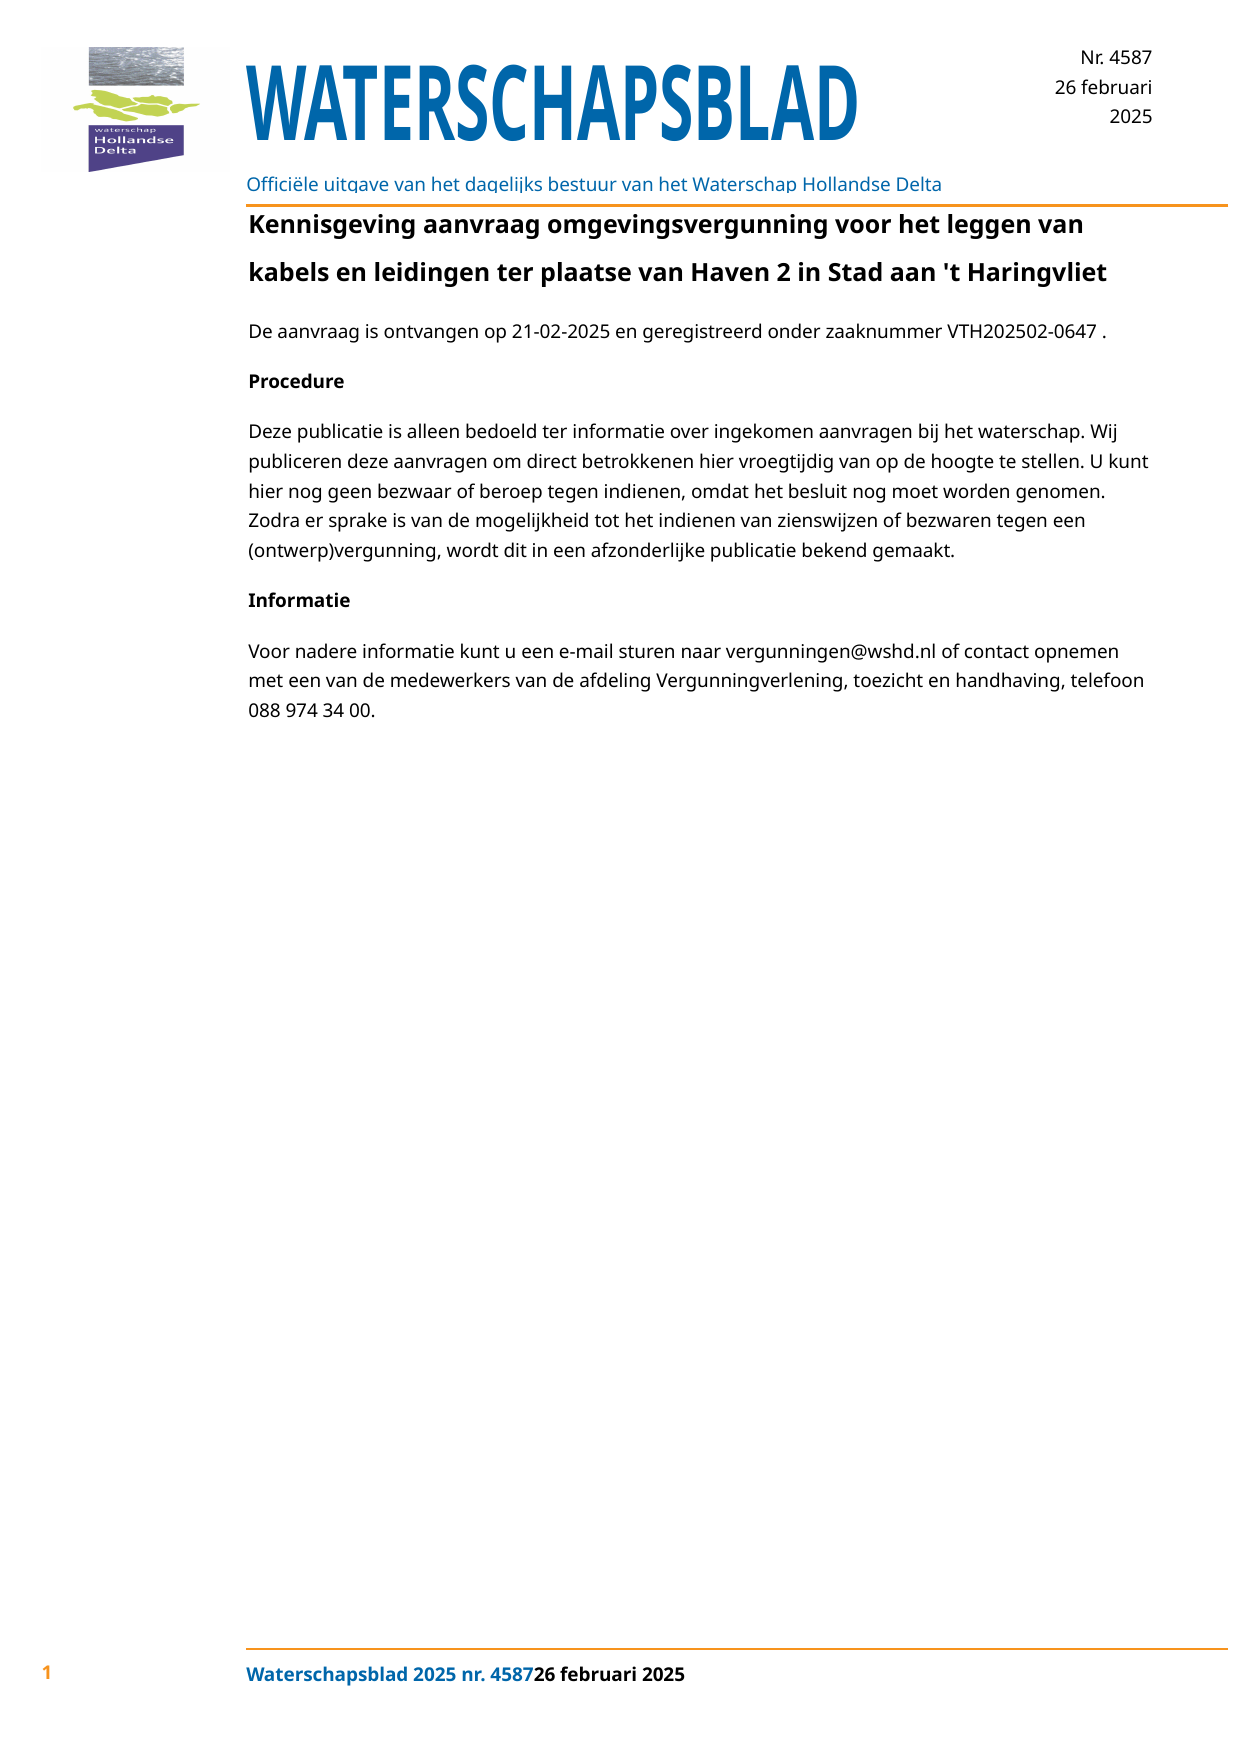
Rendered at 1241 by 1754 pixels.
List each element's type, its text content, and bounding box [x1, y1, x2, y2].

text Deze publicatie is alleen bedoeld ter informatie over ingekomen aanvragen bij het waterschap. Wij publiceren deze aanvragen om direct betrokkenen hier vroegtijdig van op de hoogte te stellen. U kunt hier nog geen bezwaar of beroep tegen indienen, omdat het besluit nog moet worden genomen. Zodra er sprake is van de mogelijkheid tot het indienen van zienswijzen of bezwaren tegen een (ontwerp)vergunning, wordt dit in een afzonderlijke publicatie bekend gemaakt. [248, 419, 1152, 563]
text Kennisgeving aanvraag omgevingsvergunning voor het leggen van kabels en leidingen ter plaatse van Haven 2 in Stad aan 't Haringvliet [248, 207, 1152, 288]
picture [41, 47, 231, 172]
text Informatie [248, 587, 1152, 613]
text De aanvraag is ontvangen op 21-02-2025 en geregistreerd onder zaaknummer VTH202502-0647 . [248, 318, 1152, 344]
text Procedure [248, 368, 1152, 394]
text Voor nadere informatie kunt u een e-mail sturen naar vergunningen@wshd.nl of contact opnemen met een van de medewerkers van de afdeling Vergunningverlening, toezicht en handhaving, telefoon 088 974 34 00. [248, 638, 1152, 723]
